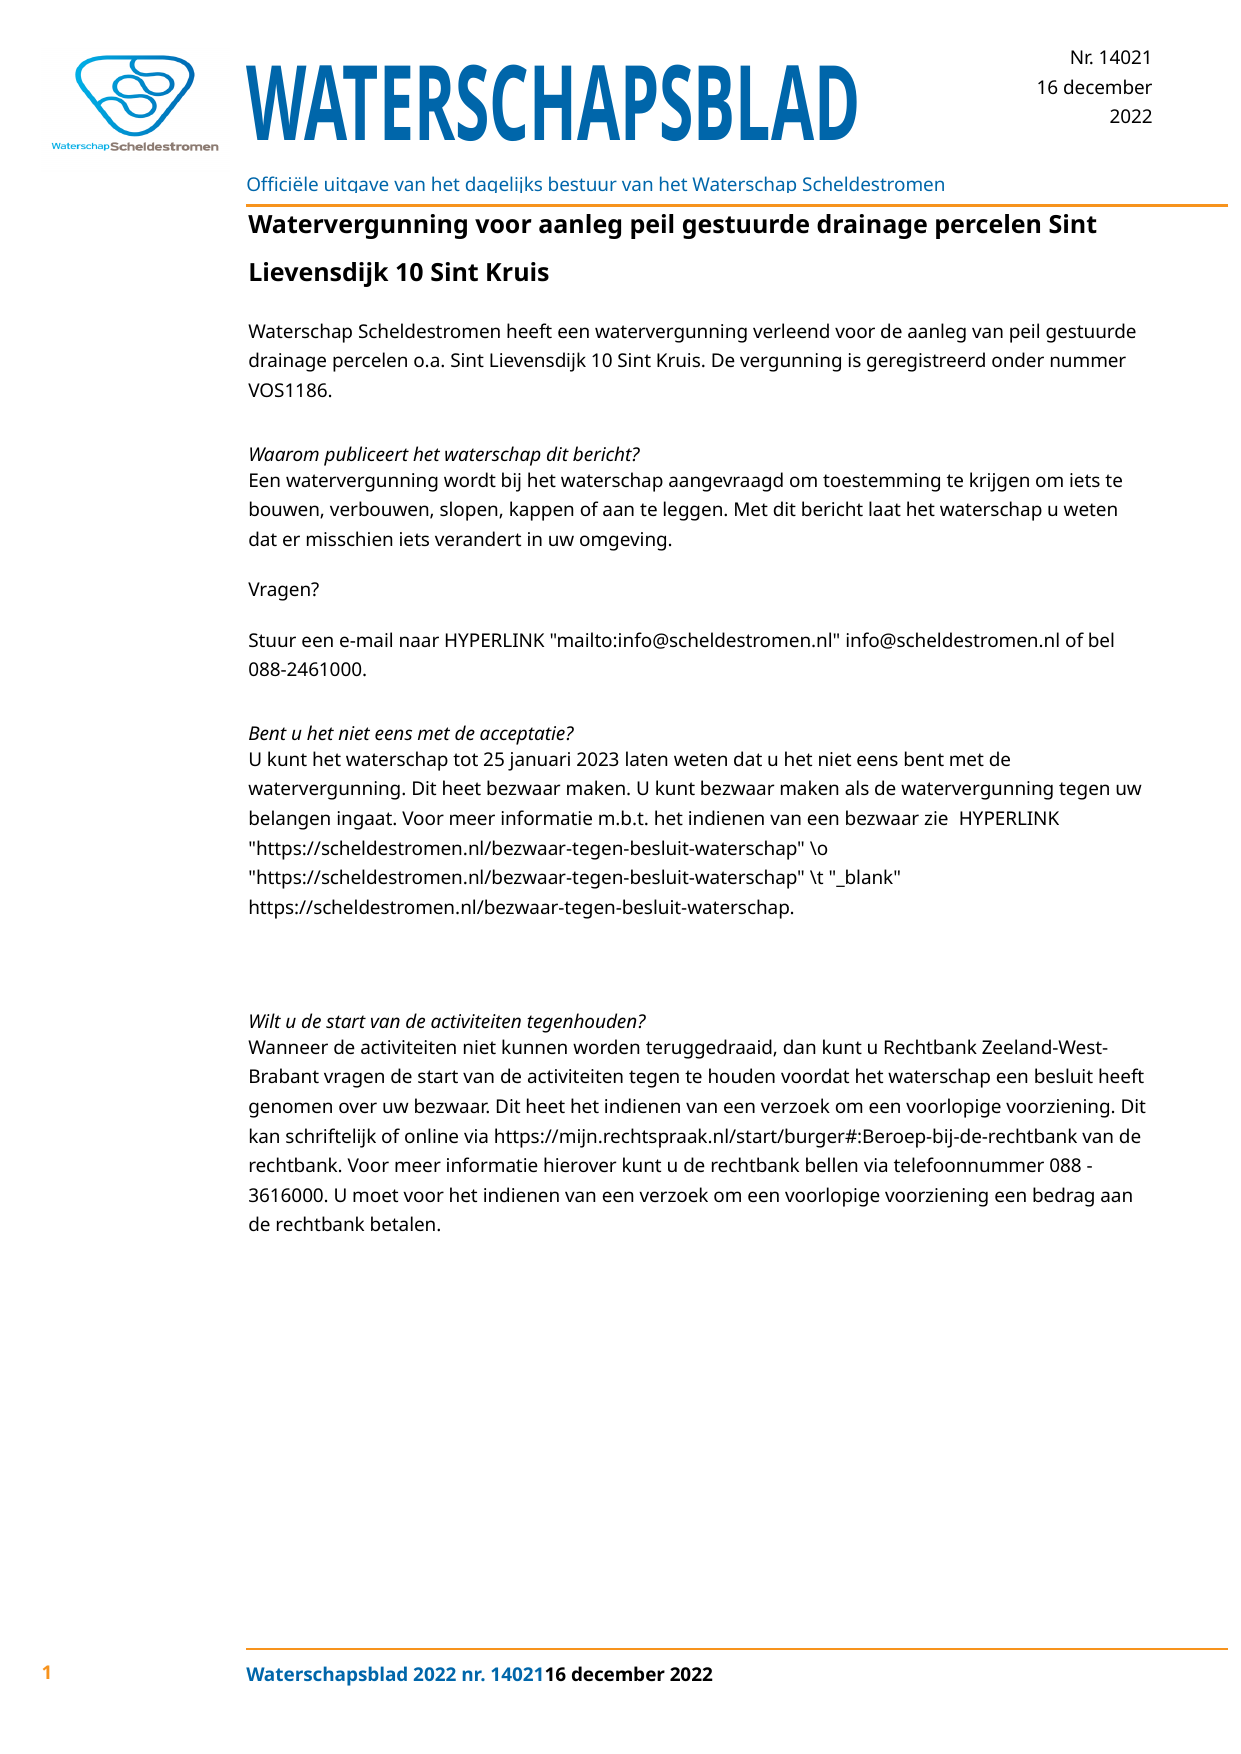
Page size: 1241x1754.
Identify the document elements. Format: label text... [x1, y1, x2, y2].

text Wanneer de activiteiten niet kunnen worden teruggedraaid, dan kunt u Rechtbank Zeeland-West-Brabant vragen de start van de activiteiten tegen te houden voordat het waterschap een besluit heeft genomen over uw bezwaar. Dit heet het indienen van een verzoek om een voorlopige voorziening. Dit kan schriftelijk of online via https://mijn.rechtspraak.nl/start/burger#:Beroep-bij-de-rechtbank van de rechtbank. Voor meer informatie hierover kunt u de rechtbank bellen via telefoonnummer 088 - 3616000. U moet voor het indienen van een verzoek om een voorlopige voorziening een bedrag aan de rechtbank betalen. [248, 1034, 1152, 1237]
text Stuur een e-mail naar HYPERLINK "mailto:info@scheldestromen.nl" info@scheldestromen.nl of bel 088-2461000. [248, 627, 1152, 682]
text Een watervergunning wordt bij het waterschap aangevraagd om toestemming te krijgen om iets te bouwen, verbouwen, slopen, kappen of aan te leggen. Met dit bericht laat het waterschap u weten dat er misschien iets verandert in uw omgeving. [248, 467, 1152, 552]
text Bent u het niet eens met de acceptatie? [248, 720, 1152, 746]
text Waarom publiceert het waterschap dit bericht? [248, 441, 1152, 467]
text Vragen? [248, 576, 1152, 602]
text Waterschap Scheldestromen heeft een watervergunning verleend voor de aanleg van peil gestuurde drainage percelen o.a. Sint Lievensdijk 10 Sint Kruis. De vergunning is geregistreerd onder nummer VOS1186. [248, 318, 1152, 403]
text Watervergunning voor aanleg peil gestuurde drainage percelen Sint Lievensdijk 10 Sint Kruis [248, 207, 1152, 288]
text U kunt het waterschap tot 25 januari 2023 laten weten dat u het niet eens bent met de watervergunning. Dit heet bezwaar maken. U kunt bezwaar maken als de watervergunning tegen uw belangen ingaat. Voor meer informatie m.b.t. het indienen van een bezwaar zie HYPERLINK "https://scheldestromen.nl/bezwaar-tegen-besluit-waterschap" \o "https://scheldestromen.nl/bezwaar-tegen-besluit-waterschap" \t "_blank" https://scheldestromen.nl/bezwaar-tegen-besluit-waterschap. [248, 746, 1152, 920]
text Wilt u de start van de activiteiten tegenhouden? [248, 1008, 1152, 1034]
picture [41, 47, 231, 172]
